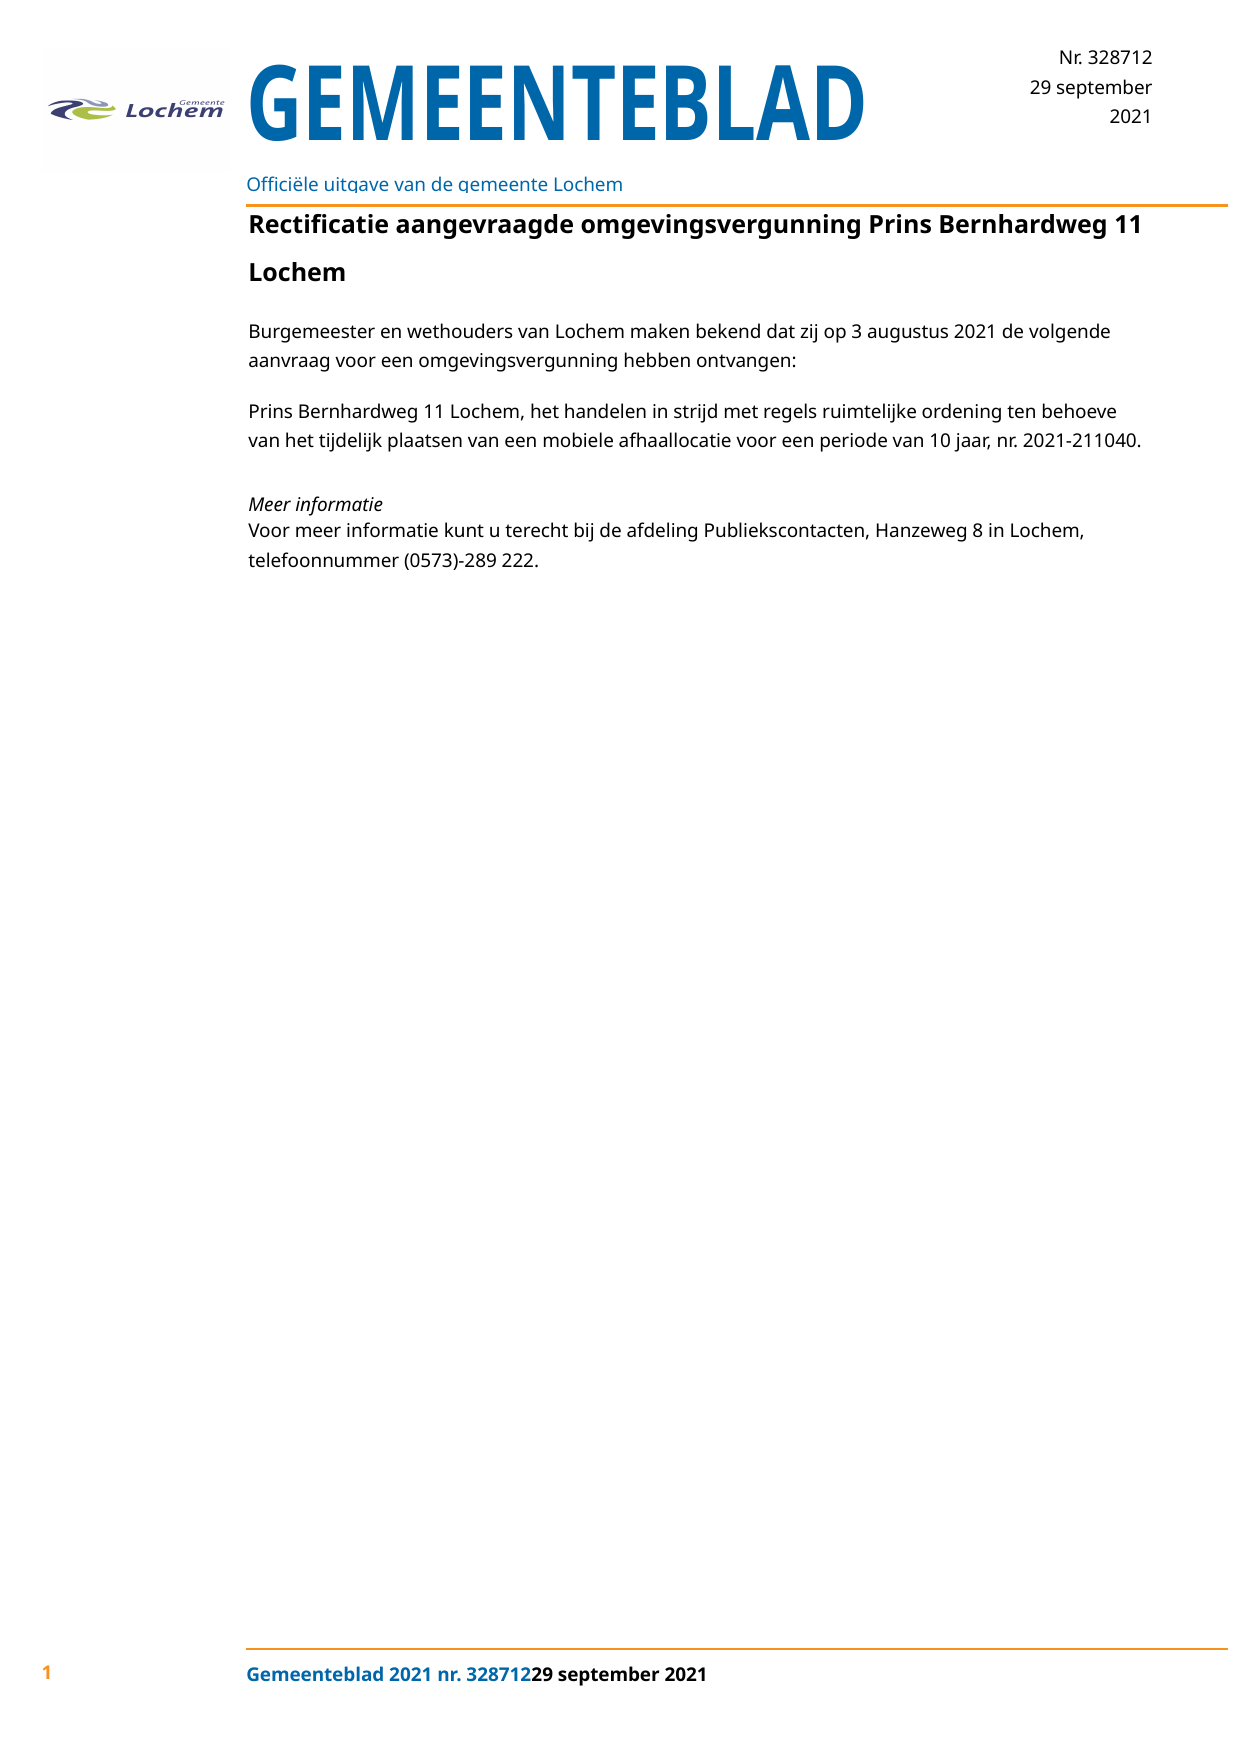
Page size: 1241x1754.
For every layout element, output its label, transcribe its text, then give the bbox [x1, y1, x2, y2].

text Burgemeester en wethouders van Lochem maken bekend dat zij op 3 augustus 2021 de volgende aanvraag voor een omgevingsvergunning hebben ontvangen: [248, 318, 1152, 373]
text Meer informatie [248, 491, 1152, 517]
text Voor meer informatie kunt u terecht bij de afdeling Publiekscontacten, Hanzeweg 8 in Lochem, telefoonnummer (0573)-289 222. [248, 517, 1152, 572]
text Rectificatie aangevraagde omgevingsvergunning Prins Bernhardweg 11 Lochem [248, 207, 1152, 288]
text Prins Bernhardweg 11 Lochem, het handelen in strijd met regels ruimtelijke ordening ten behoeve van het tijdelijk plaatsen van een mobiele afhaallocatie voor een periode van 10 jaar, nr. 2021-211040. [248, 398, 1152, 453]
picture [41, 47, 231, 172]
